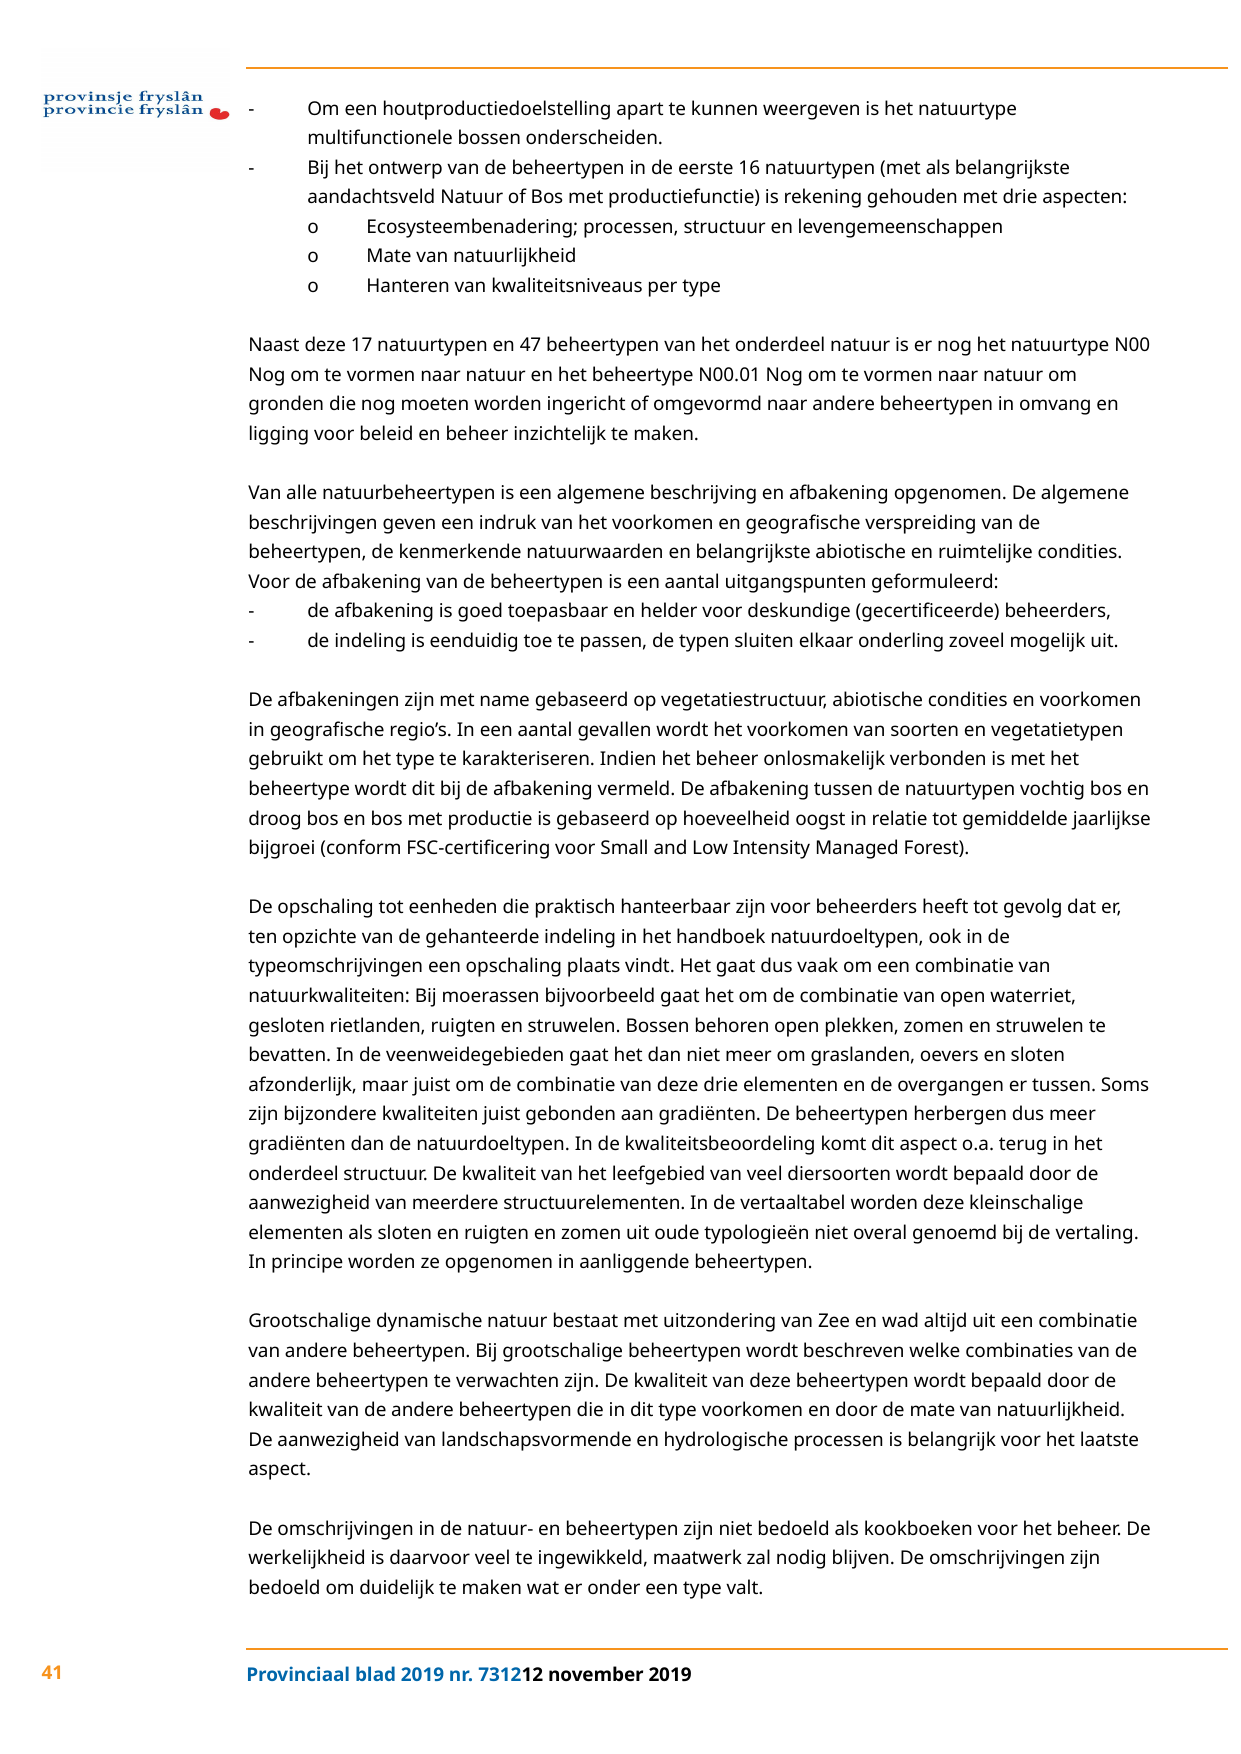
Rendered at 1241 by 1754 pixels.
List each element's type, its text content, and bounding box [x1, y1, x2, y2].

picture [41, 47, 231, 172]
list Hanteren van kwaliteitsniveaus per type [307, 272, 1152, 298]
text De omschrijvingen in de natuur- en beheertypen zijn niet bedoeld als kookboeken voor het beheer. De werkelijkheid is daarvoor veel te ingewikkeld, maatwerk zal nodig blijven. De omschrijvingen zijn bedoeld om duidelijk te maken wat er onder een type valt. [248, 1515, 1152, 1600]
list Om een houtproductiedoelstelling apart te kunnen weergeven is het natuurtype multifunctionele bossen onderscheiden. [248, 95, 1152, 150]
list Ecosysteembenadering; processen, structuur en levengemeenschappen [307, 213, 1152, 239]
list de afbakening is goed toepasbaar en helder voor deskundige (gecertificeerde) beheerders, [248, 598, 1152, 623]
text De afbakeningen zijn met name gebaseerd op vegetatiestructuur, abiotische condities en voorkomen in geografische regio’s. In een aantal gevallen wordt het voorkomen van soorten en vegetatietypen gebruikt om het type te karakteriseren. Indien het beheer onlosmakelijk verbonden is met het beheertype wordt dit bij de afbakening vermeld. De afbakening tussen de natuurtypen vochtig bos en droog bos en bos met productie is gebaseerd op hoeveelheid oogst in relatie tot gemiddelde jaarlijkse bijgroei (conform FSC-certificering voor Small and Low Intensity Managed Forest). [248, 686, 1152, 860]
list Bij het ontwerp van de beheertypen in de eerste 16 natuurtypen (met als belangrijkste aandachtsveld Natuur of Bos met productiefunctie) is rekening gehouden met drie aspecten: [248, 154, 1152, 209]
text Grootschalige dynamische natuur bestaat met uitzondering van Zee en wad altijd uit een combinatie van andere beheertypen. Bij grootschalige beheertypen wordt beschreven welke combinaties van de andere beheertypen te verwachten zijn. De kwaliteit van deze beheertypen wordt bepaald door de kwaliteit van de andere beheertypen die in dit type voorkomen en door de mate van natuurlijkheid. De aanwezigheid van landschapsvormende en hydrologische processen is belangrijk voor het laatste aspect. [248, 1308, 1152, 1481]
text Naast deze 17 natuurtypen en 47 beheertypen van het onderdeel natuur is er nog het natuurtype N00 Nog om te vormen naar natuur en het beheertype N00.01 Nog om te vormen naar natuur om gronden die nog moeten worden ingericht of omgevormd naar andere beheertypen in omvang en ligging voor beleid en beheer inzichtelijk te maken. [248, 331, 1152, 446]
text De opschaling tot eenheden die praktisch hanteerbaar zijn voor beheerders heeft tot gevolg dat er, ten opzichte van de gehanteerde indeling in het handboek natuurdoeltypen, ook in de typeomschrijvingen een opschaling plaats vindt. Het gaat dus vaak om een combinatie van natuurkwaliteiten: Bij moerassen bijvoorbeeld gaat het om de combinatie van open waterriet, gesloten rietlanden, ruigten en struwelen. Bossen behoren open plekken, zomen en struwelen te bevatten. In de veenweidegebieden gaat het dan niet meer om graslanden, oevers en sloten afzonderlijk, maar juist om de combinatie van deze drie elementen en de overgangen er tussen. Soms zijn bijzondere kwaliteiten juist gebonden aan gradiënten. De beheertypen herbergen dus meer gradiënten dan de natuurdoeltypen. In de kwaliteitsbeoordeling komt dit aspect o.a. terug in het onderdeel structuur. De kwaliteit van het leefgebied van veel diersoorten wordt bepaald door de aanwezigheid van meerdere structuurelementen. In de vertaaltabel worden deze kleinschalige elementen als sloten en ruigten en zomen uit oude typologieën niet overal genoemd bij de vertaling. In principe worden ze opgenomen in aanliggende beheertypen. [248, 893, 1152, 1274]
list Mate van natuurlijkheid [307, 243, 1152, 268]
list de indeling is eenduidig toe te passen, de typen sluiten elkaar onderling zoveel mogelijk uit. [248, 627, 1152, 653]
text Van alle natuurbeheertypen is een algemene beschrijving en afbakening opgenomen. De algemene beschrijvingen geven een indruk van het voorkomen en geografische verspreiding van de beheertypen, de kenmerkende natuurwaarden en belangrijkste abiotische en ruimtelijke condities. Voor de afbakening van de beheertypen is een aantal uitgangspunten geformuleerd: [248, 479, 1152, 594]
